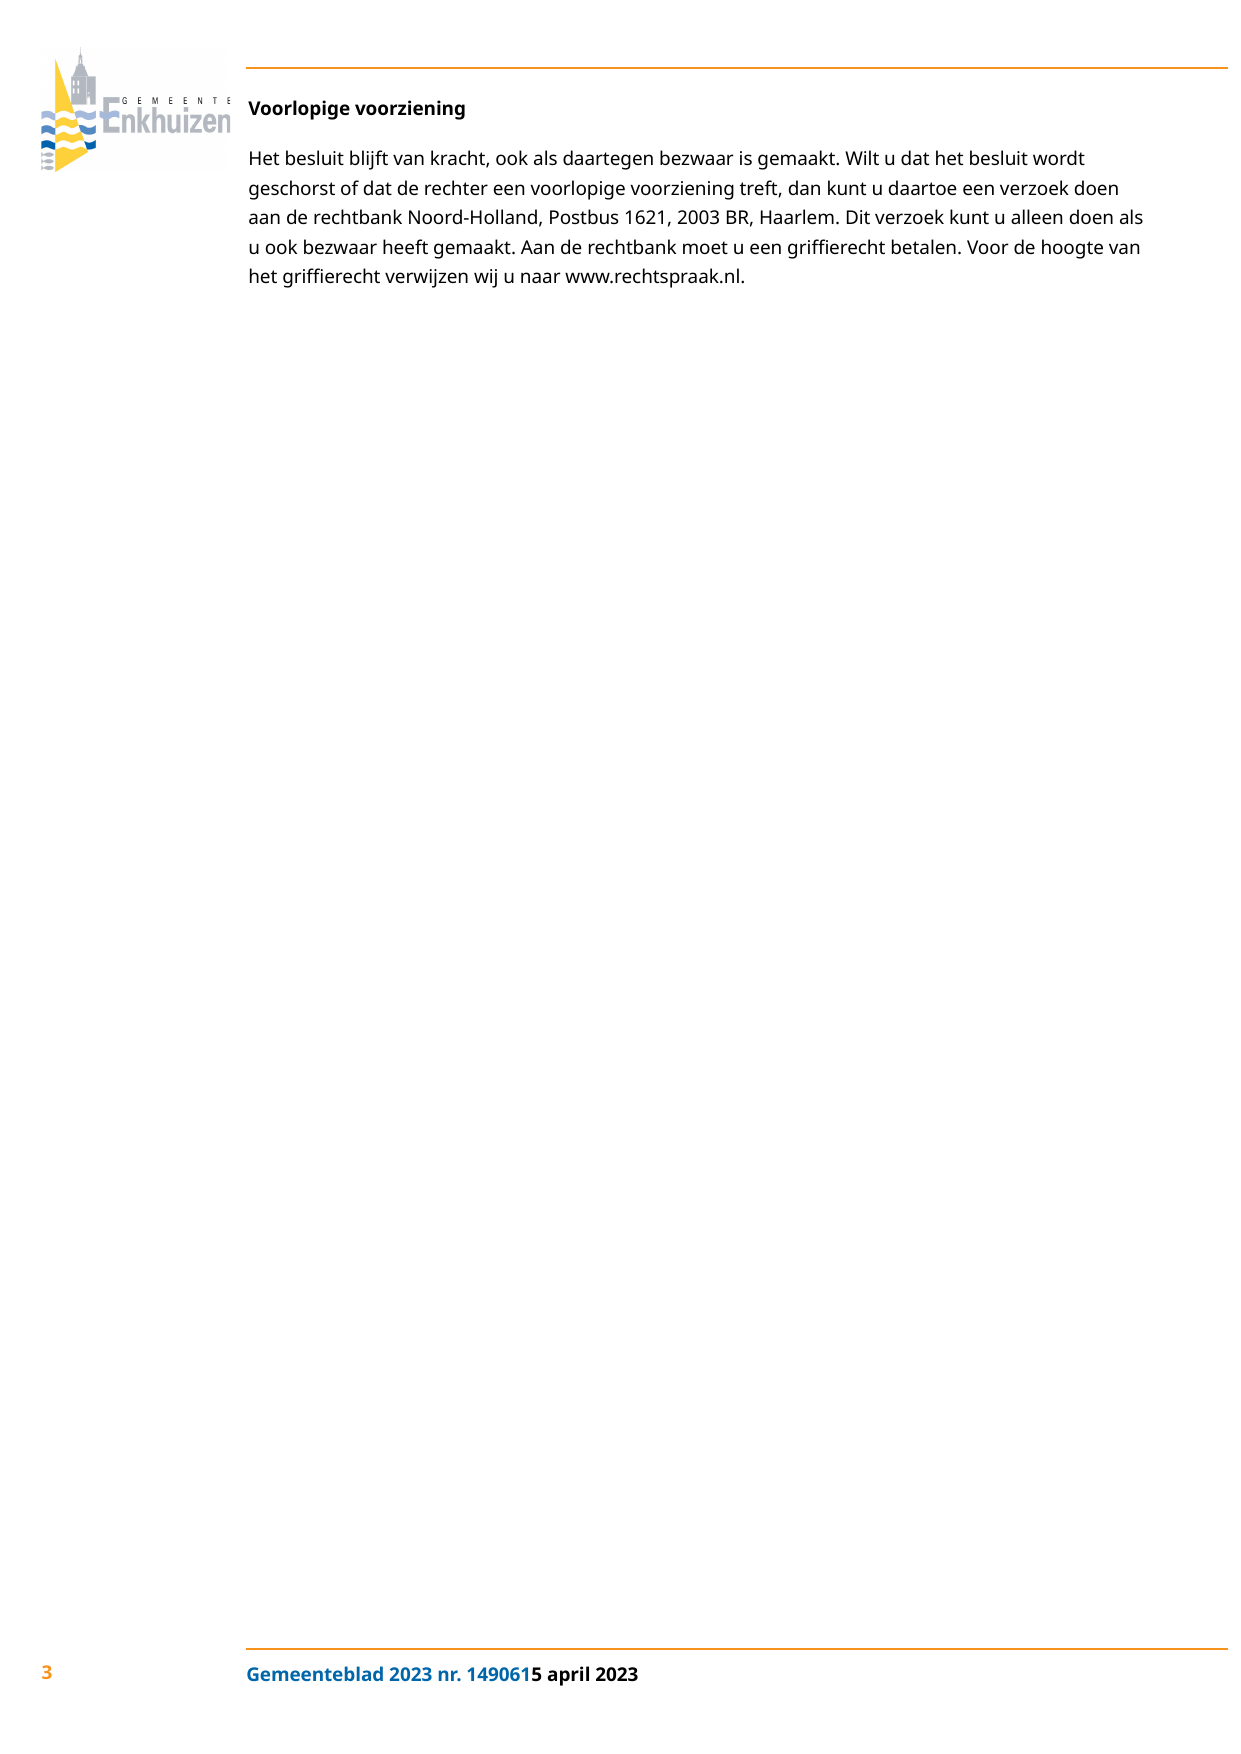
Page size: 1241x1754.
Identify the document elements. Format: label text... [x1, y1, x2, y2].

text Het besluit blijft van kracht, ook als daartegen bezwaar is gemaakt. Wilt u dat het besluit wordt geschorst of dat de rechter een voorlopige voorziening treft, dan kunt u daartoe een verzoek doen aan de rechtbank Noord-Holland, Postbus 1621, 2003 BR, Haarlem. Dit verzoek kunt u alleen doen als u ook bezwaar heeft gemaakt. Aan de rechtbank moet u een griffierecht betalen. Voor de hoogte van het griffierecht verwijzen wij u naar www.rechtspraak.nl. [248, 145, 1152, 289]
text Voorlopige voorziening [248, 95, 1152, 121]
picture [41, 47, 231, 172]
